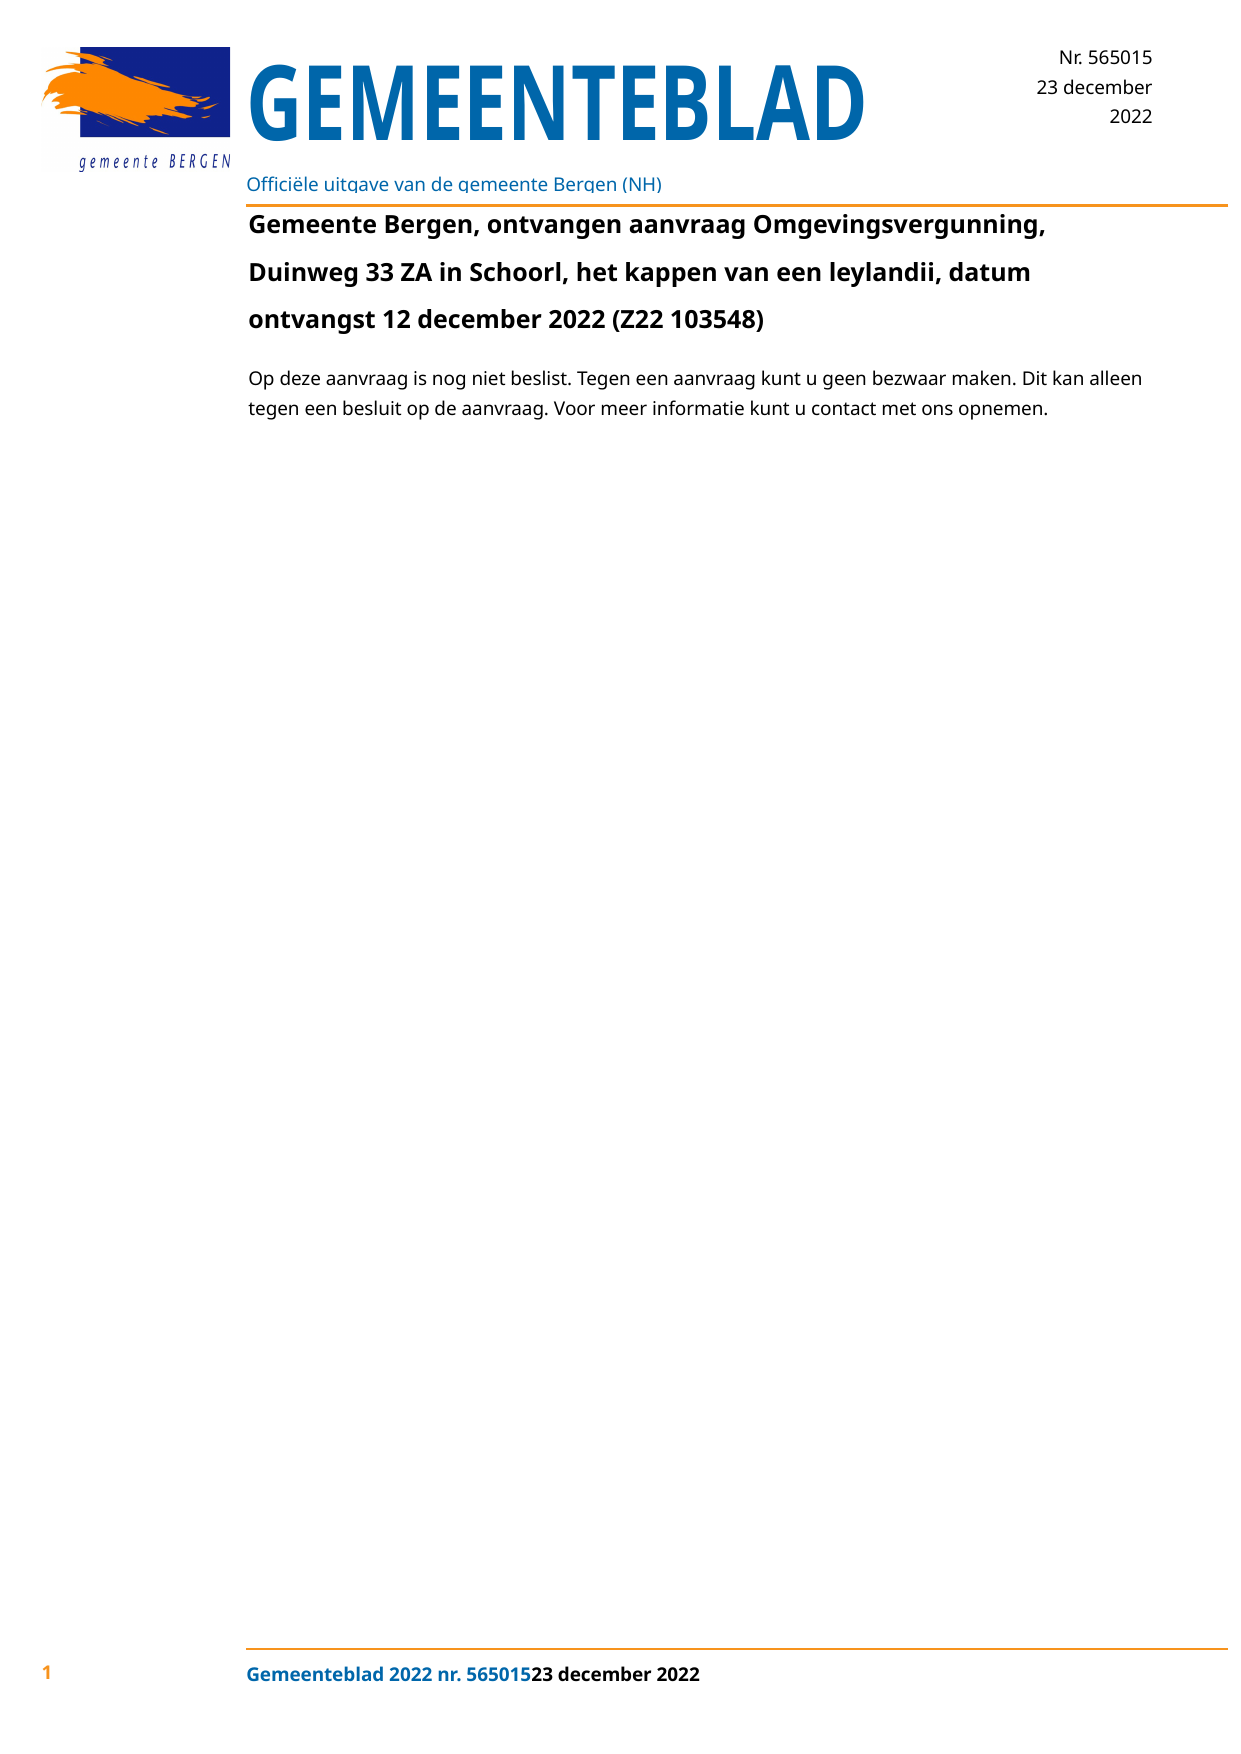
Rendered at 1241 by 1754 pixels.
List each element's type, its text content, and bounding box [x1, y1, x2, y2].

picture [41, 47, 231, 172]
text Op deze aanvraag is nog niet beslist. Tegen een aanvraag kunt u geen bezwaar maken. Dit kan alleen tegen een besluit op de aanvraag. Voor meer informatie kunt u contact met ons opnemen. [248, 366, 1152, 421]
text Gemeente Bergen, ontvangen aanvraag Omgevingsvergunning, Duinweg 33 ZA in Schoorl, het kappen van een leylandii, datum ontvangst 12 december 2022 (Z22 103548) [248, 207, 1152, 336]
